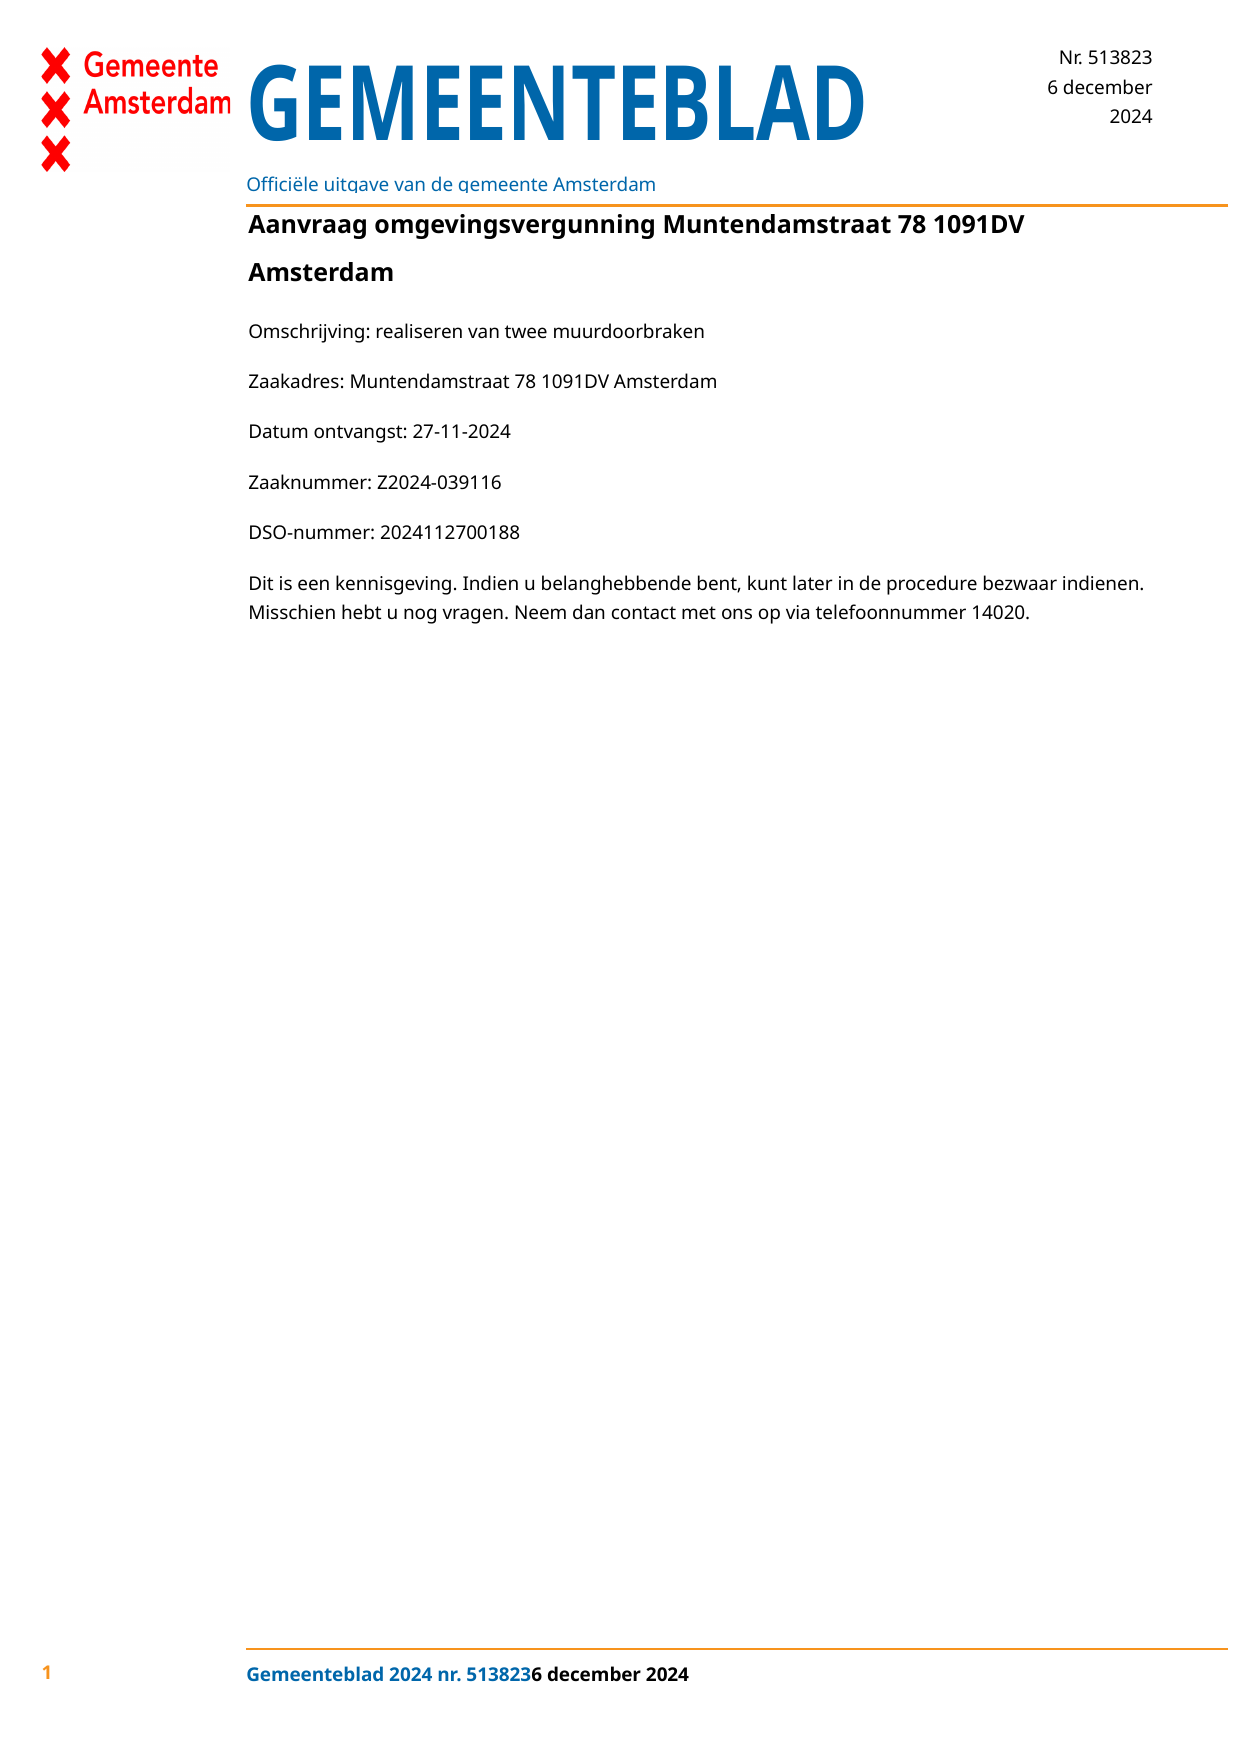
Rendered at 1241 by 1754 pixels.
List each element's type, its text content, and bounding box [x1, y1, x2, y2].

text Datum ontvangst: 27-11-2024 [248, 419, 1152, 444]
picture [41, 47, 231, 172]
text Omschrijving: realiseren van twee muurdoorbraken [248, 318, 1152, 344]
text Zaaknummer: Z2024-039116 [248, 469, 1152, 495]
text DSO-nummer: 2024112700188 [248, 519, 1152, 545]
text Dit is een kennisgeving. Indien u belanghebbende bent, kunt later in de procedure bezwaar indienen. Misschien hebt u nog vragen. Neem dan contact met ons op via telefoonnummer 14020. [248, 570, 1152, 625]
text Zaakadres: Muntendamstraat 78 1091DV Amsterdam [248, 368, 1152, 394]
text Aanvraag omgevingsvergunning Muntendamstraat 78 1091DV Amsterdam [248, 207, 1152, 288]
